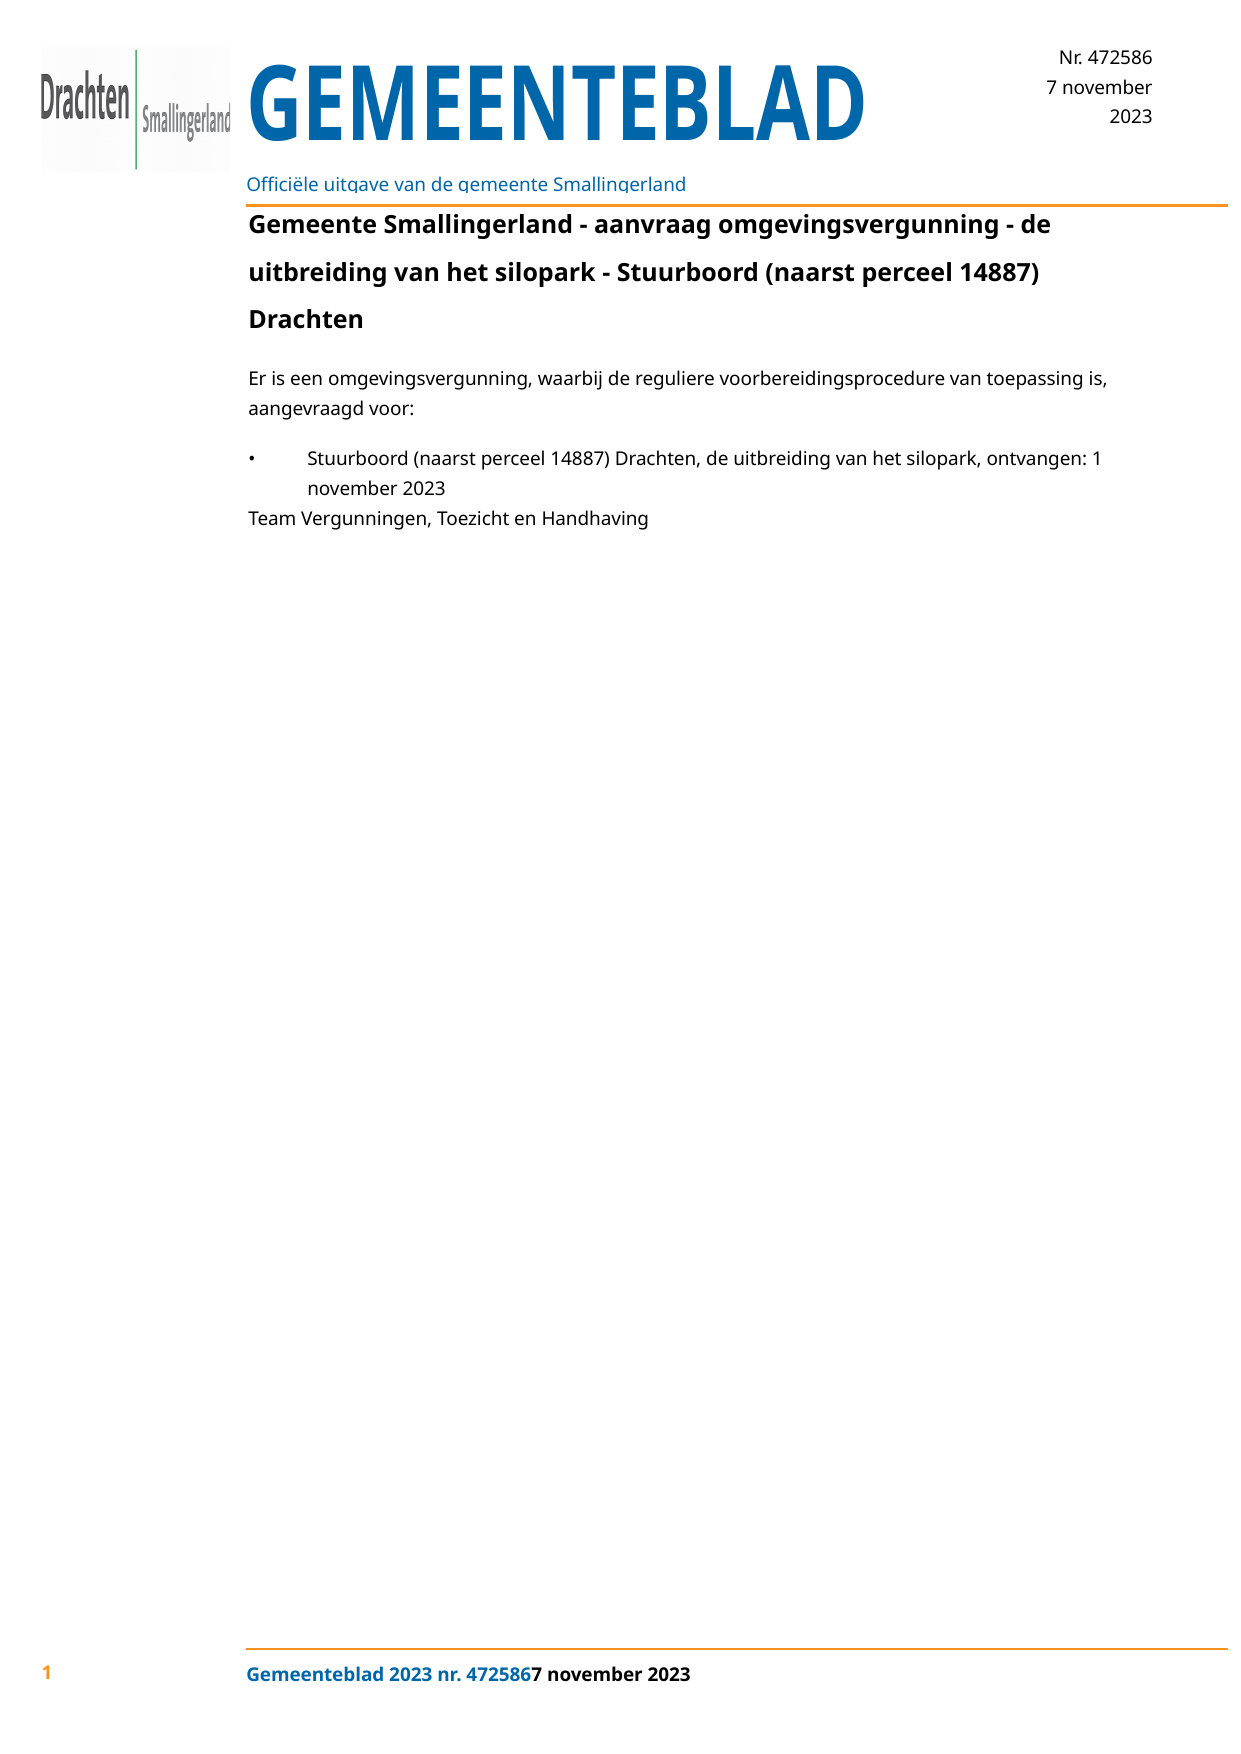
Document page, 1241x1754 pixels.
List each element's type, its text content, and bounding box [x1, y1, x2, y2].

list Stuurboord (naarst perceel 14887) Drachten, de uitbreiding van het silopark, ontvangen: 1 november 2023 [248, 446, 1152, 501]
text Team Vergunningen, Toezicht en Handhaving [248, 505, 1152, 530]
picture [41, 47, 231, 172]
text Er is een omgevingsvergunning, waarbij de reguliere voorbereidingsprocedure van toepassing is, aangevraagd voor: [248, 366, 1152, 421]
text Gemeente Smallingerland - aanvraag omgevingsvergunning - de uitbreiding van het silopark - Stuurboord (naarst perceel 14887) Drachten [248, 207, 1152, 336]
